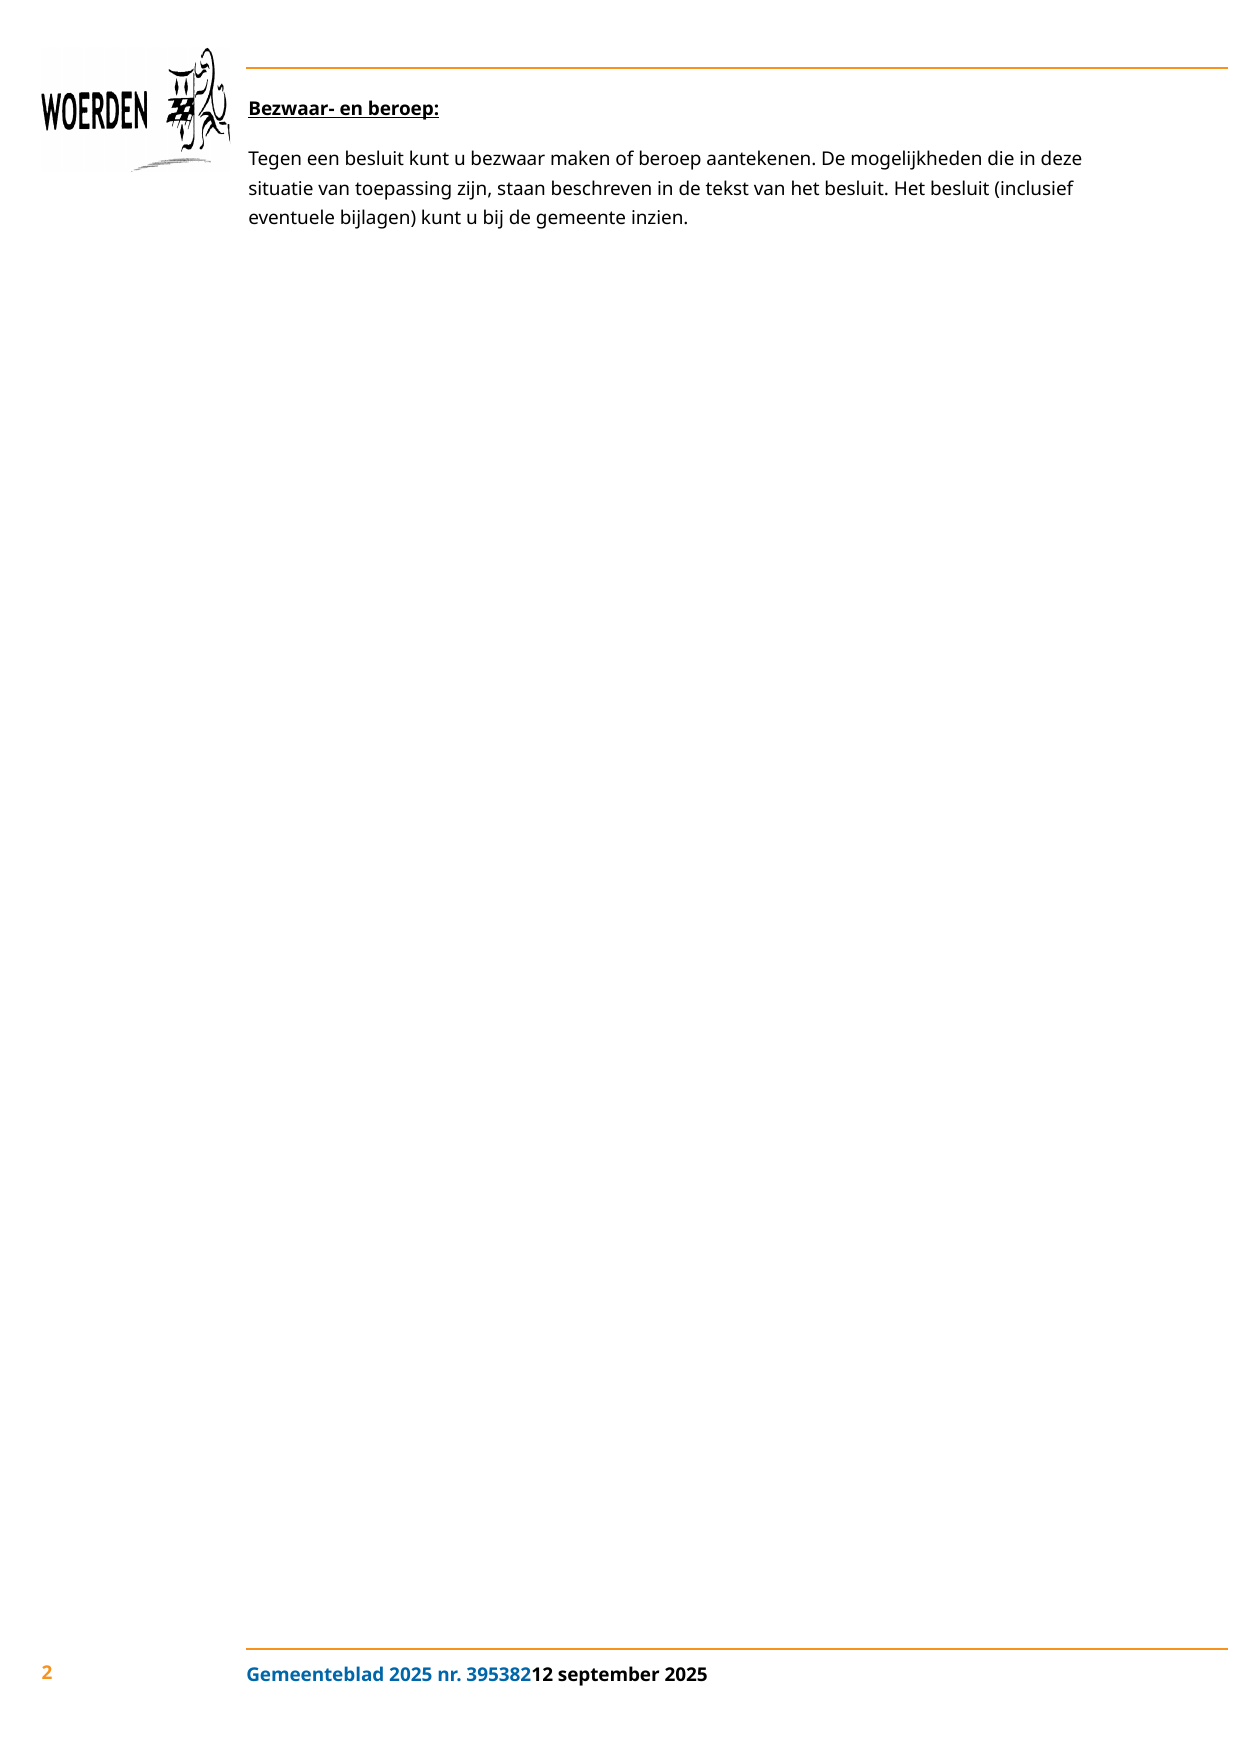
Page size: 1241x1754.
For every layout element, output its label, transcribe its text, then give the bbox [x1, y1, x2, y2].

text Bezwaar- en beroep: [248, 95, 1152, 121]
text Tegen een besluit kunt u bezwaar maken of beroep aantekenen. De mogelijkheden die in deze situatie van toepassing zijn, staan beschreven in de tekst van het besluit. Het besluit (inclusief eventuele bijlagen) kunt u bij de gemeente inzien. [248, 145, 1152, 230]
picture [41, 47, 231, 172]
